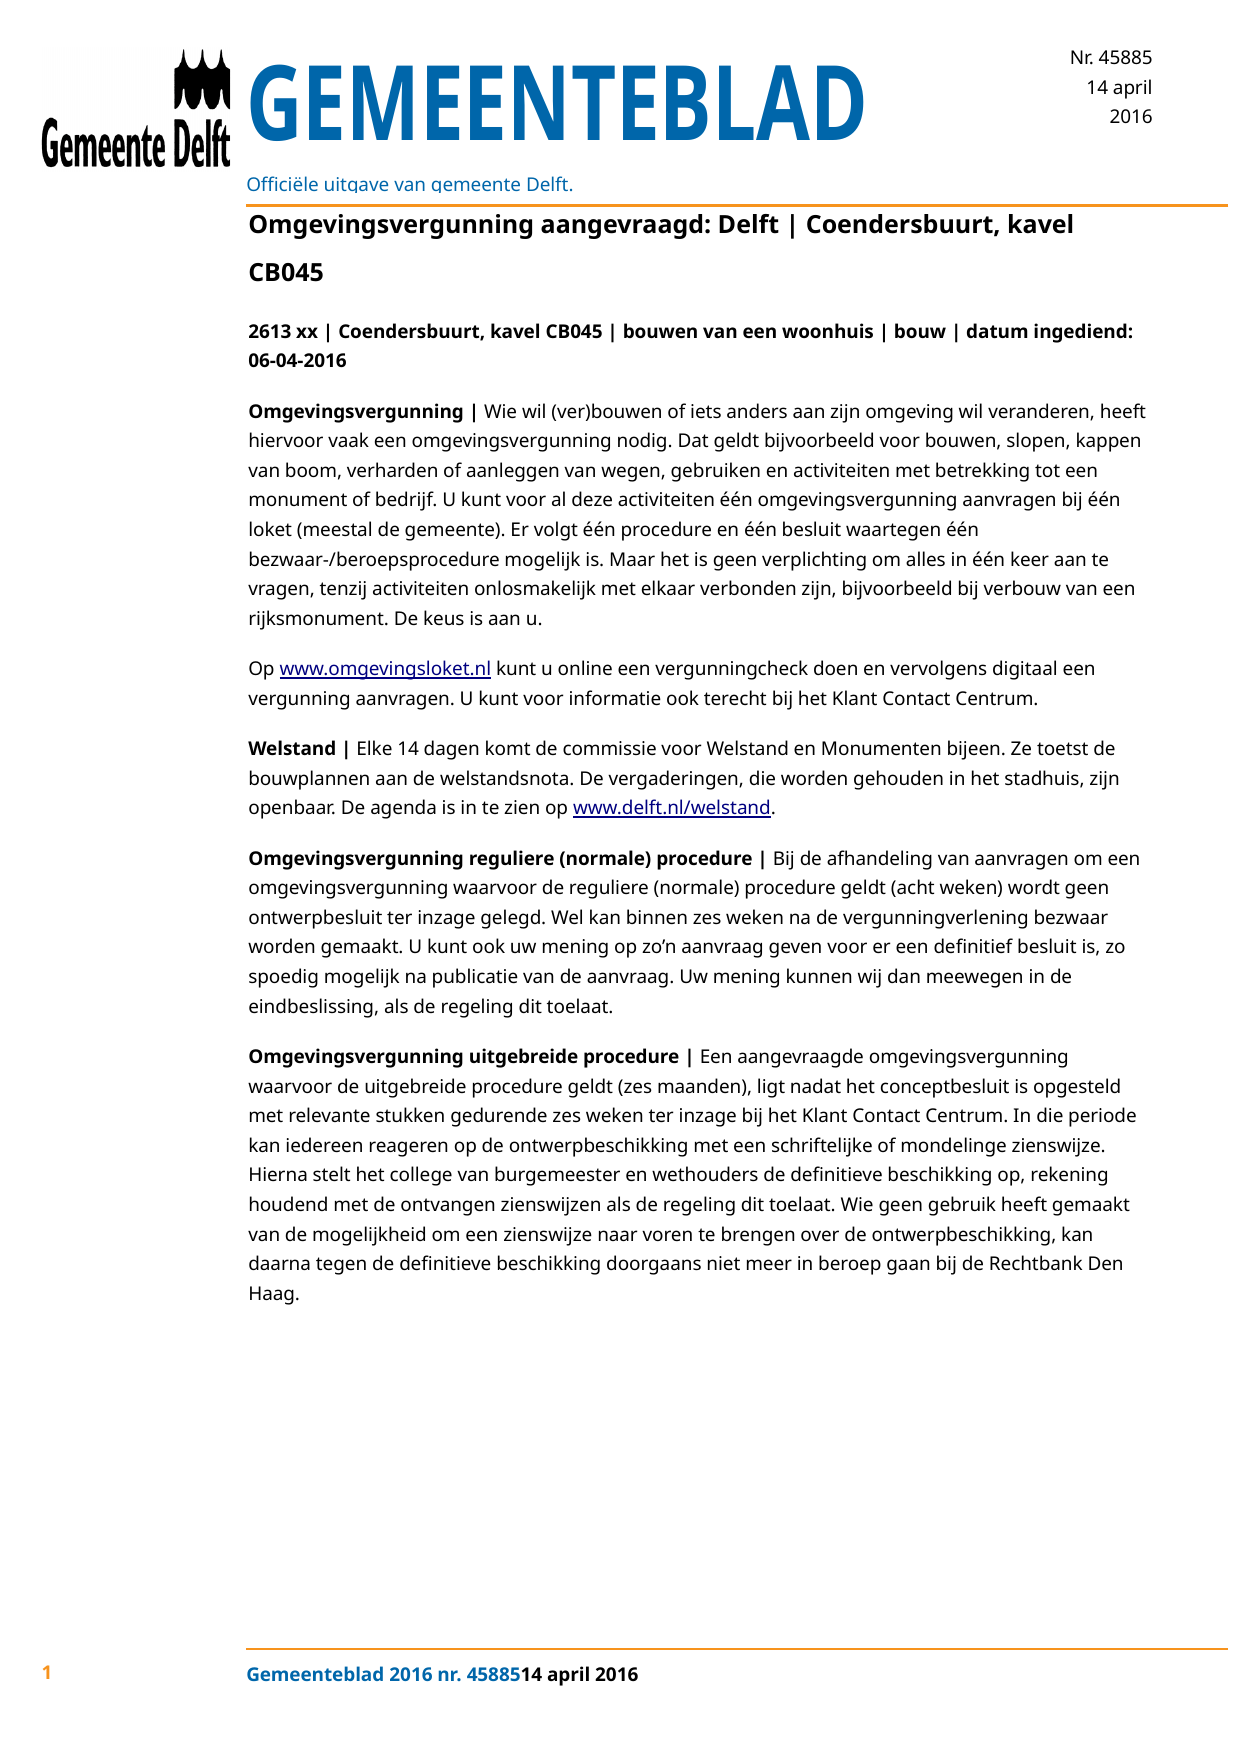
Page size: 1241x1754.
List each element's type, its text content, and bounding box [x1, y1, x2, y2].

text Welstand | Elke 14 dagen komt de commissie voor Welstand en Monumenten bijeen. Ze toetst de bouwplannen aan de welstandsnota. De vergaderingen, die worden gehouden in het stadhuis, zijn openbaar. De agenda is in te zien op www.delft.nl/welstand. [248, 735, 1152, 820]
text Omgevingsvergunning | Wie wil (ver)bouwen of iets anders aan zijn omgeving wil veranderen, heeft hiervoor vaak een omgevingsvergunning nodig. Dat geldt bijvoorbeeld voor bouwen, slopen, kappen van boom, verharden of aanleggen van wegen, gebruiken en activiteiten met betrekking tot een monument of bedrijf. U kunt voor al deze activiteiten één omgevingsvergunning aanvragen bij één loket (meestal de gemeente). Er volgt één procedure en één besluit waartegen één bezwaar-/beroepsprocedure mogelijk is. Maar het is geen verplichting om alles in één keer aan te vragen, tenzij activiteiten onlosmakelijk met elkaar verbonden zijn, bijvoorbeeld bij verbouw van een rijksmonument. De keus is aan u. [248, 398, 1152, 631]
text Omgevingsvergunning reguliere (normale) procedure | Bij de afhandeling van aanvragen om een omgevingsvergunning waarvoor de reguliere (normale) procedure geldt (acht weken) wordt geen ontwerpbesluit ter inzage gelegd. Wel kan binnen zes weken na de vergunningverlening bezwaar worden gemaakt. U kunt ook uw mening op zo’n aanvraag geven voor er een definitief besluit is, zo spoedig mogelijk na publicatie van de aanvraag. Uw mening kunnen wij dan meewegen in de eindbeslissing, als de regeling dit toelaat. [248, 845, 1152, 1019]
text Omgevingsvergunning uitgebreide procedure | Een aangevraagde omgevingsvergunning waarvoor de uitgebreide procedure geldt (zes maanden), ligt nadat het conceptbesluit is opgesteld met relevante stukken gedurende zes weken ter inzage bij het Klant Contact Centrum. In die periode kan iedereen reageren op de ontwerpbeschikking met een schriftelijke of mondelinge zienswijze. Hierna stelt het college van burgemeester en wethouders de definitieve beschikking op, rekening houdend met de ontvangen zienswijzen als de regeling dit toelaat. Wie geen gebruik heeft gemaakt van de mogelijkheid om een zienswijze naar voren te brengen over de ontwerpbeschikking, kan daarna tegen de definitieve beschikking doorgaans niet meer in beroep gaan bij de Rechtbank Den Haag. [248, 1043, 1152, 1306]
text Omgevingsvergunning aangevraagd: Delft | Coendersbuurt, kavel CB045 [248, 207, 1152, 288]
text 2613 xx | Coendersbuurt, kavel CB045 | bouwen van een woonhuis | bouw | datum ingediend: 06-04-2016 [248, 318, 1152, 373]
picture [41, 47, 231, 172]
text Op www.omgevingsloket.nl kunt u online een vergunningcheck doen en vervolgens digitaal een vergunning aanvragen. U kunt voor informatie ook terecht bij het Klant Contact Centrum. [248, 655, 1152, 711]
